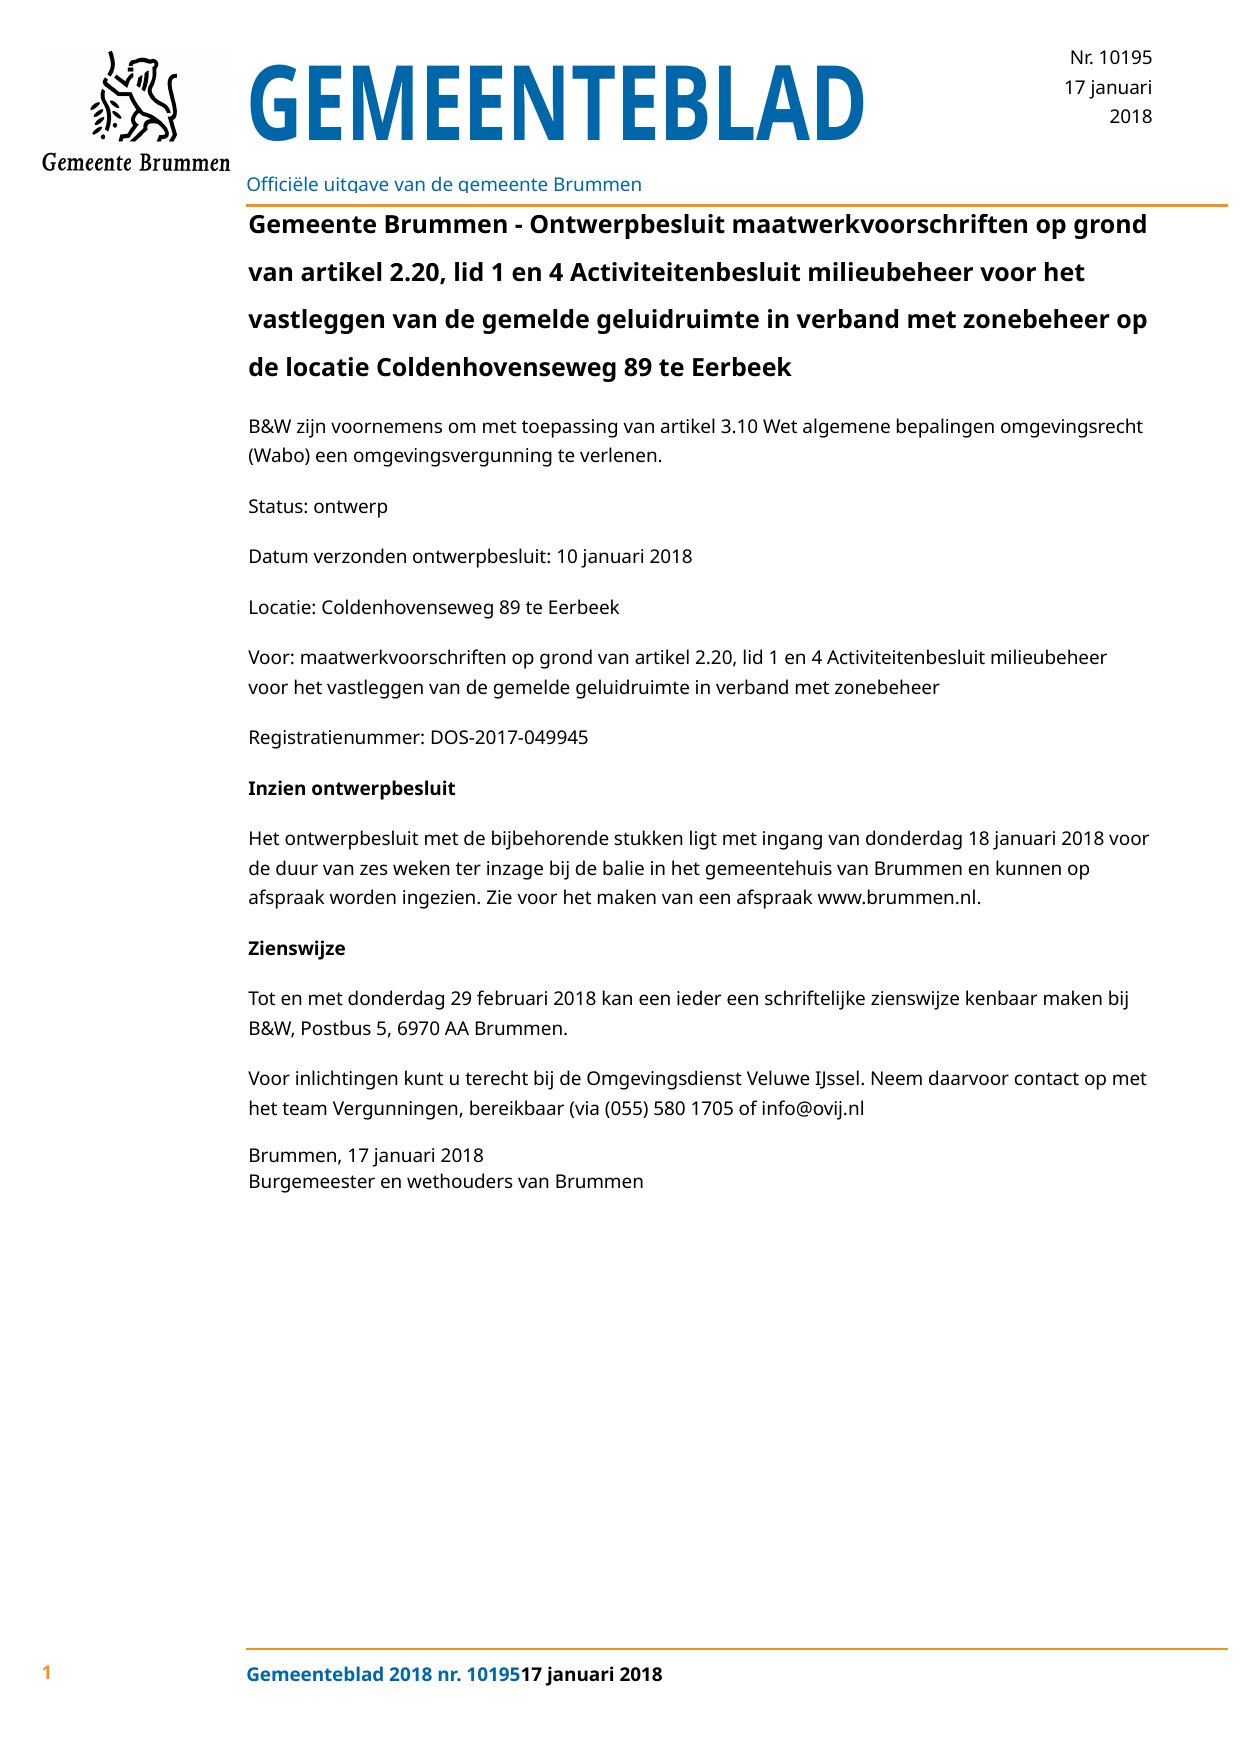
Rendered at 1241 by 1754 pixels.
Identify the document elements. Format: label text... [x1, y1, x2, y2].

text Status: ontwerp [248, 493, 1152, 519]
text Inzien ontwerpbesluit [248, 775, 1152, 801]
picture [41, 47, 231, 172]
text Brummen, 17 januari 2018 [248, 1143, 1152, 1168]
text Burgemeester en wethouders van Brummen [248, 1168, 1152, 1194]
text Voor: maatwerkvoorschriften op grond van artikel 2.20, lid 1 en 4 Activiteitenbesluit milieubeheer voor het vastleggen van de gemelde geluidruimte in verband met zonebeheer [248, 644, 1152, 700]
text Zienswijze [248, 935, 1152, 961]
text Gemeente Brummen - Ontwerpbesluit maatwerkvoorschriften op grond van artikel 2.20, lid 1 en 4 Activiteitenbesluit milieubeheer voor het vastleggen van de gemelde geluidruimte in verband met zonebeheer op de locatie Coldenhovenseweg 89 te Eerbeek [248, 207, 1152, 384]
text Registratienummer: DOS-2017-049945 [248, 724, 1152, 750]
text Tot en met donderdag 29 februari 2018 kan een ieder een schriftelijke zienswijze kenbaar maken bij B&W, Postbus 5, 6970 AA Brummen. [248, 985, 1152, 1041]
text Locatie: Coldenhovenseweg 89 te Eerbeek [248, 594, 1152, 620]
text Voor inlichtingen kunt u terecht bij de Omgevingsdienst Veluwe IJssel. Neem daarvoor contact op met het team Vergunningen, bereikbaar (via (055) 580 1705 of info@ovij.nl [248, 1065, 1152, 1121]
text B&W zijn voornemens om met toepassing van artikel 3.10 Wet algemene bepalingen omgevingsrecht (Wabo) een omgevingsvergunning te verlenen. [248, 413, 1152, 468]
text Datum verzonden ontwerpbesluit: 10 januari 2018 [248, 543, 1152, 569]
text Het ontwerpbesluit met de bijbehorende stukken ligt met ingang van donderdag 18 januari 2018 voor de duur van zes weken ter inzage bij de balie in het gemeentehuis van Brummen en kunnen op afspraak worden ingezien. Zie voor het maken van een afspraak www.brummen.nl. [248, 825, 1152, 910]
